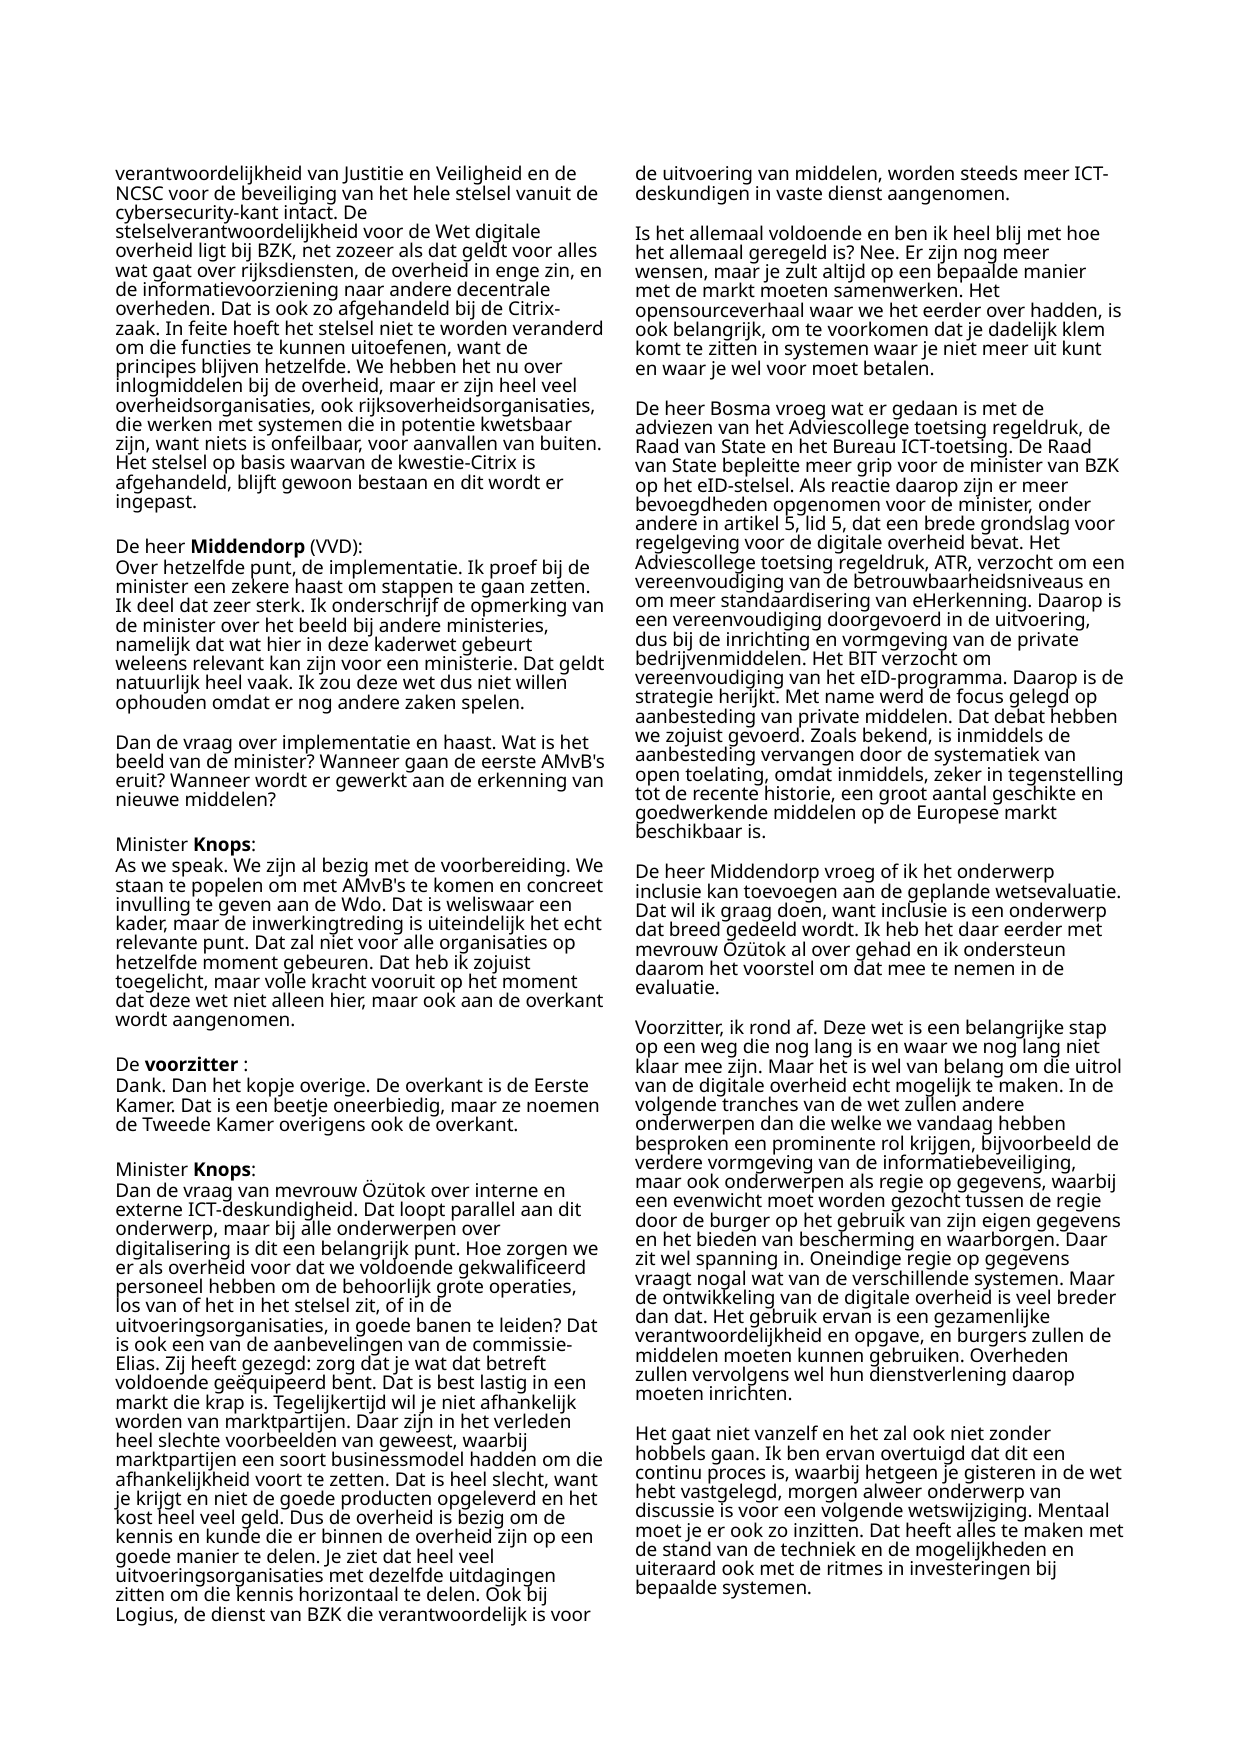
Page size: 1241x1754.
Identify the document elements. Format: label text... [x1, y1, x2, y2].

text De heer Bosma vroeg wat er gedaan is met de adviezen van het Adviescollege toetsing regeldruk, de Raad van State en het Bureau ICT-toetsing. De Raad van State bepleitte meer grip voor de minister van BZK op het eID-stelsel. Als reactie daarop zijn er meer bevoegdheden opgenomen voor de minister, onder andere in artikel 5, lid 5, dat een brede grondslag voor regelgeving voor de digitale overheid bevat. Het Adviescollege toetsing regeldruk, ATR, verzocht om een vereenvoudiging van de betrouwbaarheidsniveaus en om meer standaardisering van eHerkenning. Daarop is een vereenvoudiging doorgevoerd in de uitvoering, dus bij de inrichting en vormgeving van de private bedrijvenmiddelen. Het BIT verzocht om vereenvoudiging van het eID-programma. Daarop is de strategie herijkt. Met name werd de focus gelegd op aanbesteding van private middelen. Dat debat hebben we zojuist gevoerd. Zoals bekend, is inmiddels de aanbesteding vervangen door de systematiek van open toelating, omdat inmiddels, zeker in tegenstelling tot de recente historie, een groot aantal geschikte en goedwerkende middelen op de Europese markt beschikbaar is. [635, 399, 1125, 843]
text Minister Knops: [115, 1156, 605, 1182]
text Dank. Dan het kopje overige. De overkant is de Eerste Kamer. Dat is een beetje oneerbiedig, maar ze noemen de Tweede Kamer overigens ook de overkant. [115, 1077, 605, 1135]
text Dan de vraag over implementatie en haast. Wat is het beeld van de minister? Wanneer gaan de eerste AMvB's eruit? Wanneer wordt er gewerkt aan de erkenning van nieuwe middelen? [115, 734, 605, 811]
text Minister Knops: [115, 832, 605, 857]
text De voorzitter : [115, 1052, 605, 1077]
text As we speak. We zijn al bezig met de voorbereiding. We staan te popelen om met AMvB's te komen en concreet invulling te geven aan de Wdo. Dat is weliswaar een kader, maar de inwerkingtreding is uiteindelijk het echt relevante punt. Dat zal niet voor alle organisaties op hetzelfde moment gebeuren. Dat heb ik zojuist toegelicht, maar volle kracht vooruit op het moment dat deze wet niet alleen hier, maar ook aan de overkant wordt aangenomen. [115, 857, 605, 1031]
text Voorzitter, ik rond af. Deze wet is een belangrijke stap op een weg die nog lang is en waar we nog lang niet klaar mee zijn. Maar het is wel van belang om die uitrol van de digitale overheid echt mogelijk te maken. In de volgende tranches van de wet zullen andere onderwerpen dan die welke we vandaag hebben besproken een prominente rol krijgen, bijvoorbeeld de verdere vormgeving van de informatiebeveiliging, maar ook onderwerpen als regie op gegevens, waarbij een evenwicht moet worden gezocht tussen de regie door de burger op het gebruik van zijn eigen gegevens en het bieden van bescherming en waarborgen. Daar zit wel spanning in. Oneindige regie op gegevens vraagt nogal wat van de verschillende systemen. Maar de ontwikkeling van de digitale overheid is veel breder dan dat. Het gebruik ervan is een gezamenlijke verantwoordelijkheid en opgave, en burgers zullen de middelen moeten kunnen gebruiken. Overheden zullen vervolgens wel hun dienstverlening daarop moeten inrichten. [635, 1019, 1125, 1404]
text Is het allemaal voldoende en ben ik heel blij met hoe het allemaal geregeld is? Nee. Er zijn nog meer wensen, maar je zult altijd op een bepaalde manier met de markt moeten samenwerken. Het opensourceverhaal waar we het eerder over hadden, is ook belangrijk, om te voorkomen dat je dadelijk klem komt te zitten in systemen waar je niet meer uit kunt en waar je wel voor moet betalen. [635, 224, 1125, 379]
text Over hetzelfde punt, de implementatie. Ik proef bij de minister een zekere haast om stappen te gaan zetten. Ik deel dat zeer sterk. Ik onderschrijf de opmerking van de minister over het beeld bij andere ministeries, namelijk dat wat hier in deze kaderwet gebeurt weleens relevant kan zijn voor een ministerie. Dat geldt natuurlijk heel vaak. Ik zou deze wet dus niet willen ophouden omdat er nog andere zaken spelen. [115, 559, 605, 713]
text Het gaat niet vanzelf en het zal ook niet zonder hobbels gaan. Ik ben ervan overtuigd dat dit een continu proces is, waarbij hetgeen je gisteren in de wet hebt vastgelegd, morgen alweer onderwerp van discussie is voor een volgende wetswijziging. Mentaal moet je er ook zo inzitten. Dat heeft alles te maken met de stand van de techniek en de mogelijkheden en uiteraard ook met de ritmes in investeringen bij bepaalde systemen. [635, 1425, 1125, 1599]
text De heer Middendorp (VVD): [115, 533, 605, 559]
text Dan de vraag van mevrouw Özütok over interne en externe ICT-deskundigheid. Dat loopt parallel aan dit onderwerp, maar bij alle onderwerpen over digitalisering is dit een belangrijk punt. Hoe zorgen we er als overheid voor dat we voldoende gekwalificeerd personeel hebben om de behoorlijk grote operaties, los van of het in het stelsel zit, of in de uitvoeringsorganisaties, in goede banen te leiden? Dat is ook een van de aanbevelingen van de commissie-Elias. Zij heeft gezegd: zorg dat je wat dat betreft voldoende geëquipeerd bent. Dat is best lastig in een markt die krap is. Tegelijkertijd wil je niet afhankelijk worden van marktpartijen. Daar zijn in het verleden heel slechte voorbeelden van geweest, waarbij marktpartijen een soort businessmodel hadden om die afhankelijkheid voort te zetten. Dat is heel slecht, want je krijgt en niet de goede producten opgeleverd en het kost heel veel geld. Dus de overheid is bezig om de kennis en kunde die er binnen de overheid zijn op een goede manier te delen. Je ziet dat heel veel uitvoeringsorganisaties met dezelfde uitdagingen zitten om die kennis horizontaal te delen. Ook bij Logius, de dienst van BZK die verantwoordelijk is voor [115, 1182, 605, 1625]
text verantwoordelijkheid van Justitie en Veiligheid en de NCSC voor de beveiliging van het hele stelsel vanuit de cybersecurity-kant intact. De stelselverantwoordelijkheid voor de Wet digitale overheid ligt bij BZK, net zozeer als dat geldt voor alles wat gaat over rijksdiensten, de overheid in enge zin, en de informatievoorziening naar andere decentrale overheden. Dat is ook zo afgehandeld bij de Citrix-zaak. In feite hoeft het stelsel niet te worden veranderd om die functies te kunnen uitoefenen, want de principes blijven hetzelfde. We hebben het nu over inlogmiddelen bij de overheid, maar er zijn heel veel overheidsorganisaties, ook rijksoverheidsorganisaties, die werken met systemen die in potentie kwetsbaar zijn, want niets is onfeilbaar, voor aanvallen van buiten. Het stelsel op basis waarvan de kwestie-Citrix is afgehandeld, blijft gewoon bestaan en dit wordt er ingepast. [115, 165, 605, 512]
text de uitvoering van middelen, worden steeds meer ICT-deskundigen in vaste dienst aangenomen. [635, 165, 1125, 204]
text De heer Middendorp vroeg of ik het onderwerp inclusie kan toevoegen aan de geplande wetsevaluatie. Dat wil ik graag doen, want inclusie is een onderwerp dat breed gedeeld wordt. Ik heb het daar eerder met mevrouw Özütok al over gehad en ik ondersteun daarom het voorstel om dat mee te nemen in de evaluatie. [635, 863, 1125, 998]
